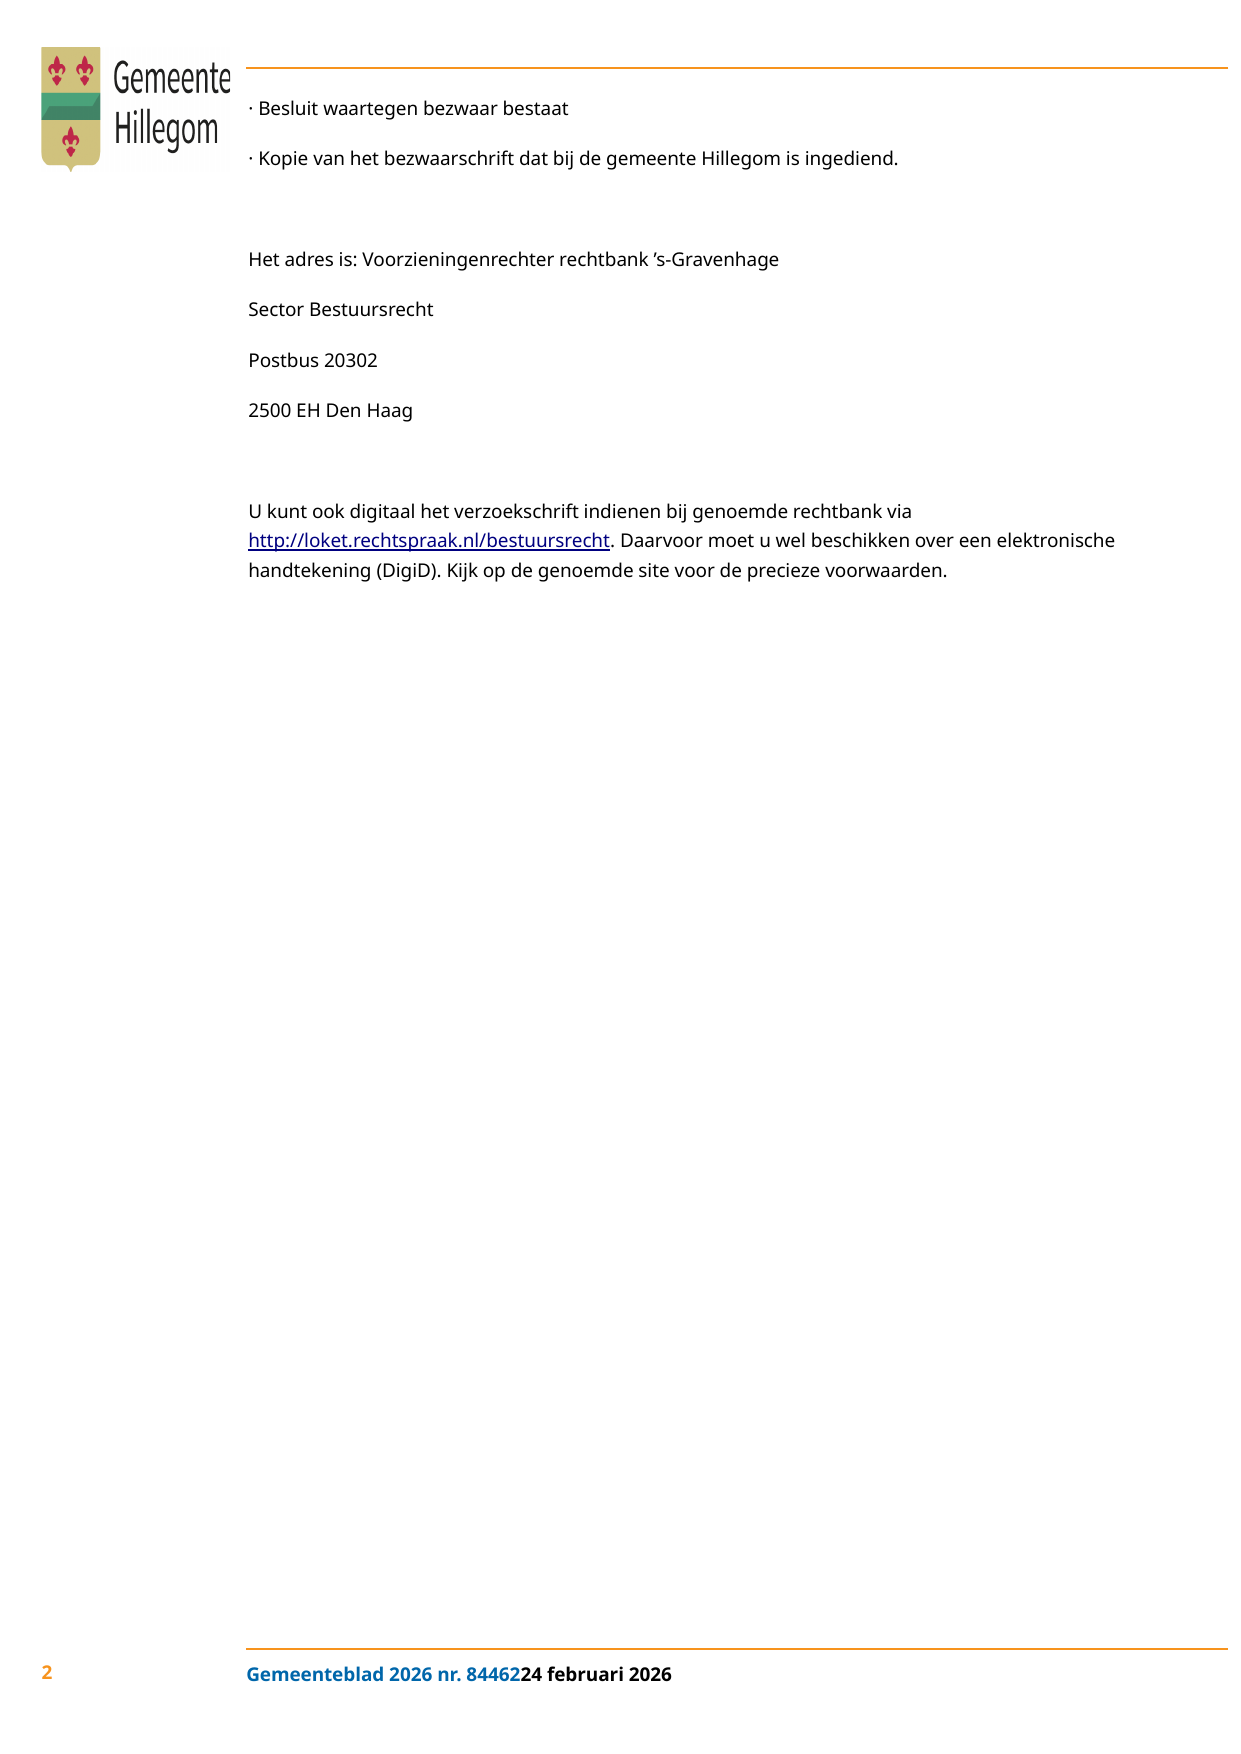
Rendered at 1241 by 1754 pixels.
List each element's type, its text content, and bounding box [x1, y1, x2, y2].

text Postbus 20302 [248, 347, 1152, 373]
text 2500 EH Den Haag [248, 397, 1152, 423]
text Sector Bestuursrecht [248, 296, 1152, 322]
text Het adres is: Voorzieningenrechter rechtbank ’s-Gravenhage [248, 246, 1152, 272]
text U kunt ook digitaal het verzoekschrift indienen bij genoemde rechtbank via http://loket.rechtspraak.nl/bestuursrecht. Daarvoor moet u wel beschikken over een elektronische handtekening (DigiD). Kijk op de genoemde site voor de precieze voorwaarden. [248, 498, 1152, 583]
text · Besluit waartegen bezwaar bestaat [248, 95, 1152, 121]
picture [41, 47, 231, 172]
text · Kopie van het bezwaarschrift dat bij de gemeente Hillegom is ingediend. [248, 145, 1152, 171]
